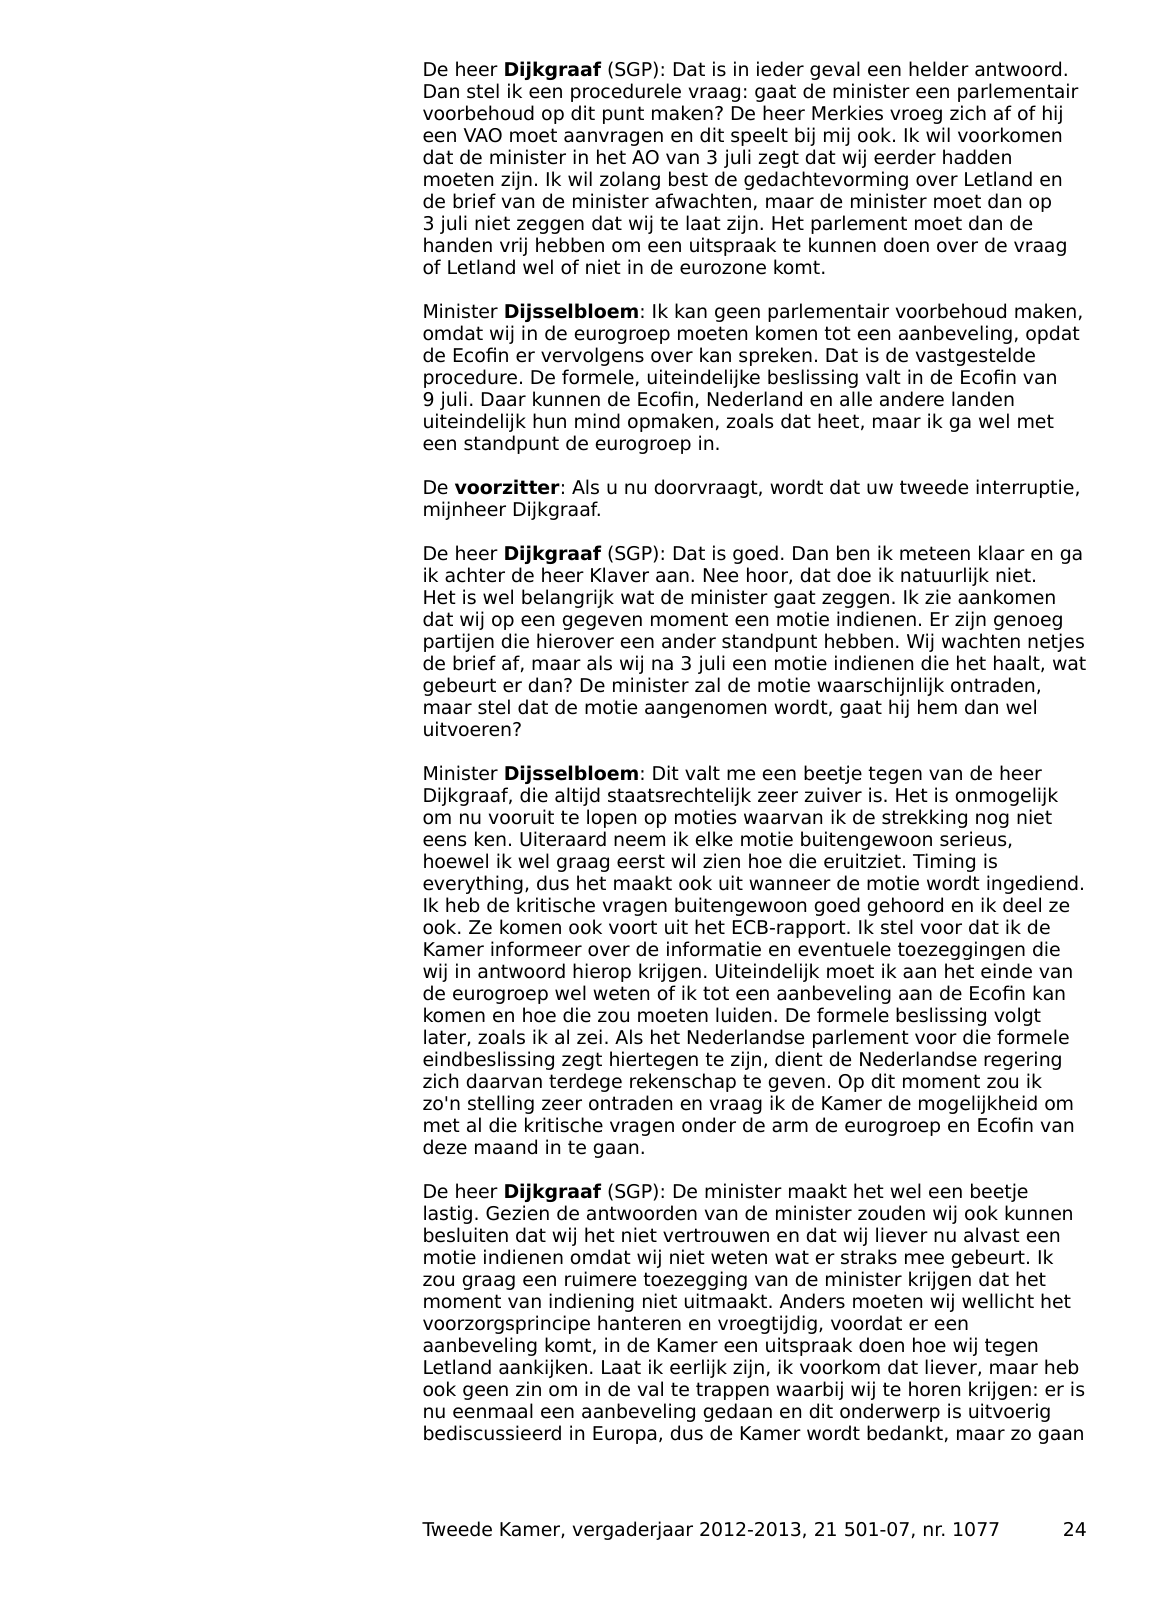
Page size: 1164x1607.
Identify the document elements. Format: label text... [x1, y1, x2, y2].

text De heer Dijkgraaf (SGP): Dat is in ieder geval een helder antwoord. Dan stel ik een procedurele vraag: gaat de minister een parlementair voorbehoud op dit punt maken? De heer Merkies vroeg zich af of hij een VAO moet aanvragen en dit speelt bij mij ook. Ik wil voorkomen dat de minister in het AO van 3 juli zegt dat wij eerder hadden moeten zijn. Ik wil zolang best de gedachtevorming over Letland en de brief van de minister afwachten, maar de minister moet dan op 3 juli niet zeggen dat wij te laat zijn. Het parlement moet dan de handen vrij hebben om een uitspraak te kunnen doen over de vraag of Letland wel of niet in de eurozone komt. [422, 59, 1087, 279]
text De heer Dijkgraaf (SGP): Dat is goed. Dan ben ik meteen klaar en ga ik achter de heer Klaver aan. Nee hoor, dat doe ik natuurlijk niet. [422, 543, 1087, 587]
text Het is wel belangrijk wat de minister gaat zeggen. Ik zie aankomen dat wij op een gegeven moment een motie indienen. Er zijn genoeg partijen die hierover een ander standpunt hebben. Wij wachten netjes de brief af, maar als wij na 3 juli een motie indienen die het haalt, wat gebeurt er dan? De minister zal de motie waarschijnlijk ontraden, maar stel dat de motie aangenomen wordt, gaat hij hem dan wel uitvoeren? [422, 587, 1087, 741]
text Minister Dijsselbloem: Dit valt me een beetje tegen van de heer Dijkgraaf, die altijd staatsrechtelijk zeer zuiver is. Het is onmogelijk om nu vooruit te lopen op moties waarvan ik de strekking nog niet eens ken. Uiteraard neem ik elke motie buitengewoon serieus, hoewel ik wel graag eerst wil zien hoe die eruitziet. Timing is everything, dus het maakt ook uit wanneer de motie wordt ingediend. Ik heb de kritische vragen buitengewoon goed gehoord en ik deel ze ook. Ze komen ook voort uit het ECB-rapport. Ik stel voor dat ik de Kamer informeer over de informatie en eventuele toezeggingen die wij in antwoord hierop krijgen. Uiteindelijk moet ik aan het einde van de eurogroep wel weten of ik tot een aanbeveling aan de Ecofin kan komen en hoe die zou moeten luiden. De formele beslissing volgt later, zoals ik al zei. Als het Nederlandse parlement voor die formele eindbeslissing zegt hiertegen te zijn, dient de Nederlandse regering zich daarvan terdege rekenschap te geven. Op dit moment zou ik zo'n stelling zeer ontraden en vraag ik de Kamer de mogelijkheid om met al die kritische vragen onder de arm de eurogroep en Ecofin van deze maand in te gaan. [422, 763, 1087, 1159]
text Minister Dijsselbloem: Ik kan geen parlementair voorbehoud maken, omdat wij in de eurogroep moeten komen tot een aanbeveling, opdat de Ecofin er vervolgens over kan spreken. Dat is de vastgestelde procedure. De formele, uiteindelijke beslissing valt in de Ecofin van 9 juli. Daar kunnen de Ecofin, Nederland en alle andere landen uiteindelijk hun mind opmaken, zoals dat heet, maar ik ga wel met een standpunt de eurogroep in. [422, 301, 1087, 455]
text De heer Dijkgraaf (SGP): De minister maakt het wel een beetje lastig. Gezien de antwoorden van de minister zouden wij ook kunnen besluiten dat wij het niet vertrouwen en dat wij liever nu alvast een motie indienen omdat wij niet weten wat er straks mee gebeurt. Ik zou graag een ruimere toezegging van de minister krijgen dat het moment van indiening niet uitmaakt. Anders moeten wij wellicht het voorzorgsprincipe hanteren en vroegtijdig, voordat er een aanbeveling komt, in de Kamer een uitspraak doen hoe wij tegen Letland aankijken. Laat ik eerlijk zijn, ik voorkom dat liever, maar heb ook geen zin om in de val te trappen waarbij wij te horen krijgen: er is nu eenmaal een aanbeveling gedaan en dit onderwerp is uitvoerig bediscussieerd in Europa, dus de Kamer wordt bedankt, maar zo gaan [422, 1181, 1087, 1445]
text De voorzitter: Als u nu doorvraagt, wordt dat uw tweede interruptie, mijnheer Dijkgraaf. [422, 477, 1087, 521]
